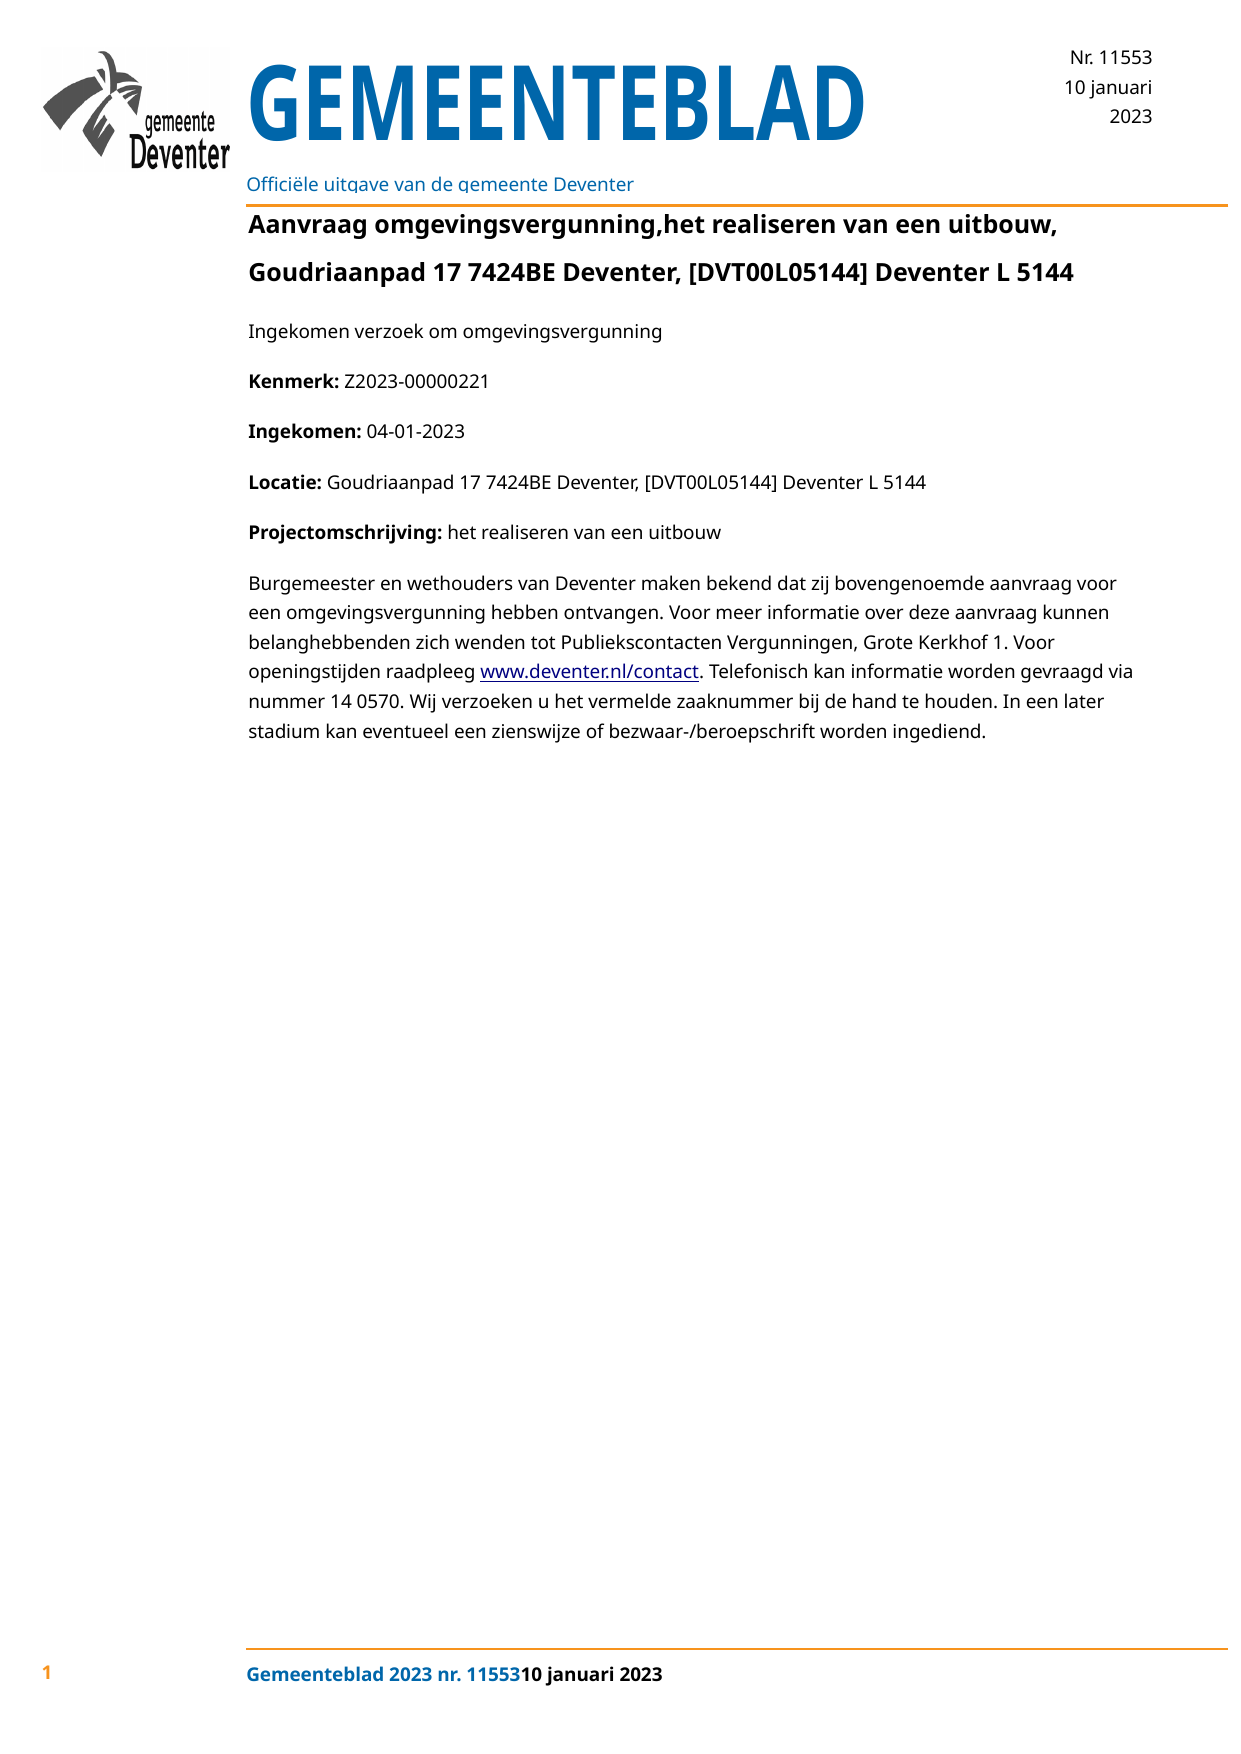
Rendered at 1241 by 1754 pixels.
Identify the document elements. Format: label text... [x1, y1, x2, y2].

text Projectomschrijving: het realiseren van een uitbouw [248, 519, 1152, 545]
text Locatie: Goudriaanpad 17 7424BE Deventer, [DVT00L05144] Deventer L 5144 [248, 469, 1152, 495]
text Ingekomen verzoek om omgevingsvergunning [248, 318, 1152, 344]
text Burgemeester en wethouders van Deventer maken bekend dat zij bovengenoemde aanvraag voor een omgevingsvergunning hebben ontvangen. Voor meer informatie over deze aanvraag kunnen belanghebbenden zich wenden tot Publiekscontacten Vergunningen, Grote Kerkhof 1. Voor openingstijden raadpleeg www.deventer.nl/contact. Telefonisch kan informatie worden gevraagd via nummer 14 0570. Wij verzoeken u het vermelde zaaknummer bij de hand te houden. In een later stadium kan eventueel een zienswijze of bezwaar-/beroepschrift worden ingediend. [248, 570, 1152, 744]
text Ingekomen: 04-01-2023 [248, 419, 1152, 444]
text Kenmerk: Z2023-00000221 [248, 368, 1152, 394]
picture [41, 47, 231, 172]
text Aanvraag omgevingsvergunning,het realiseren van een uitbouw, Goudriaanpad 17 7424BE Deventer, [DVT00L05144] Deventer L 5144 [248, 207, 1152, 288]
